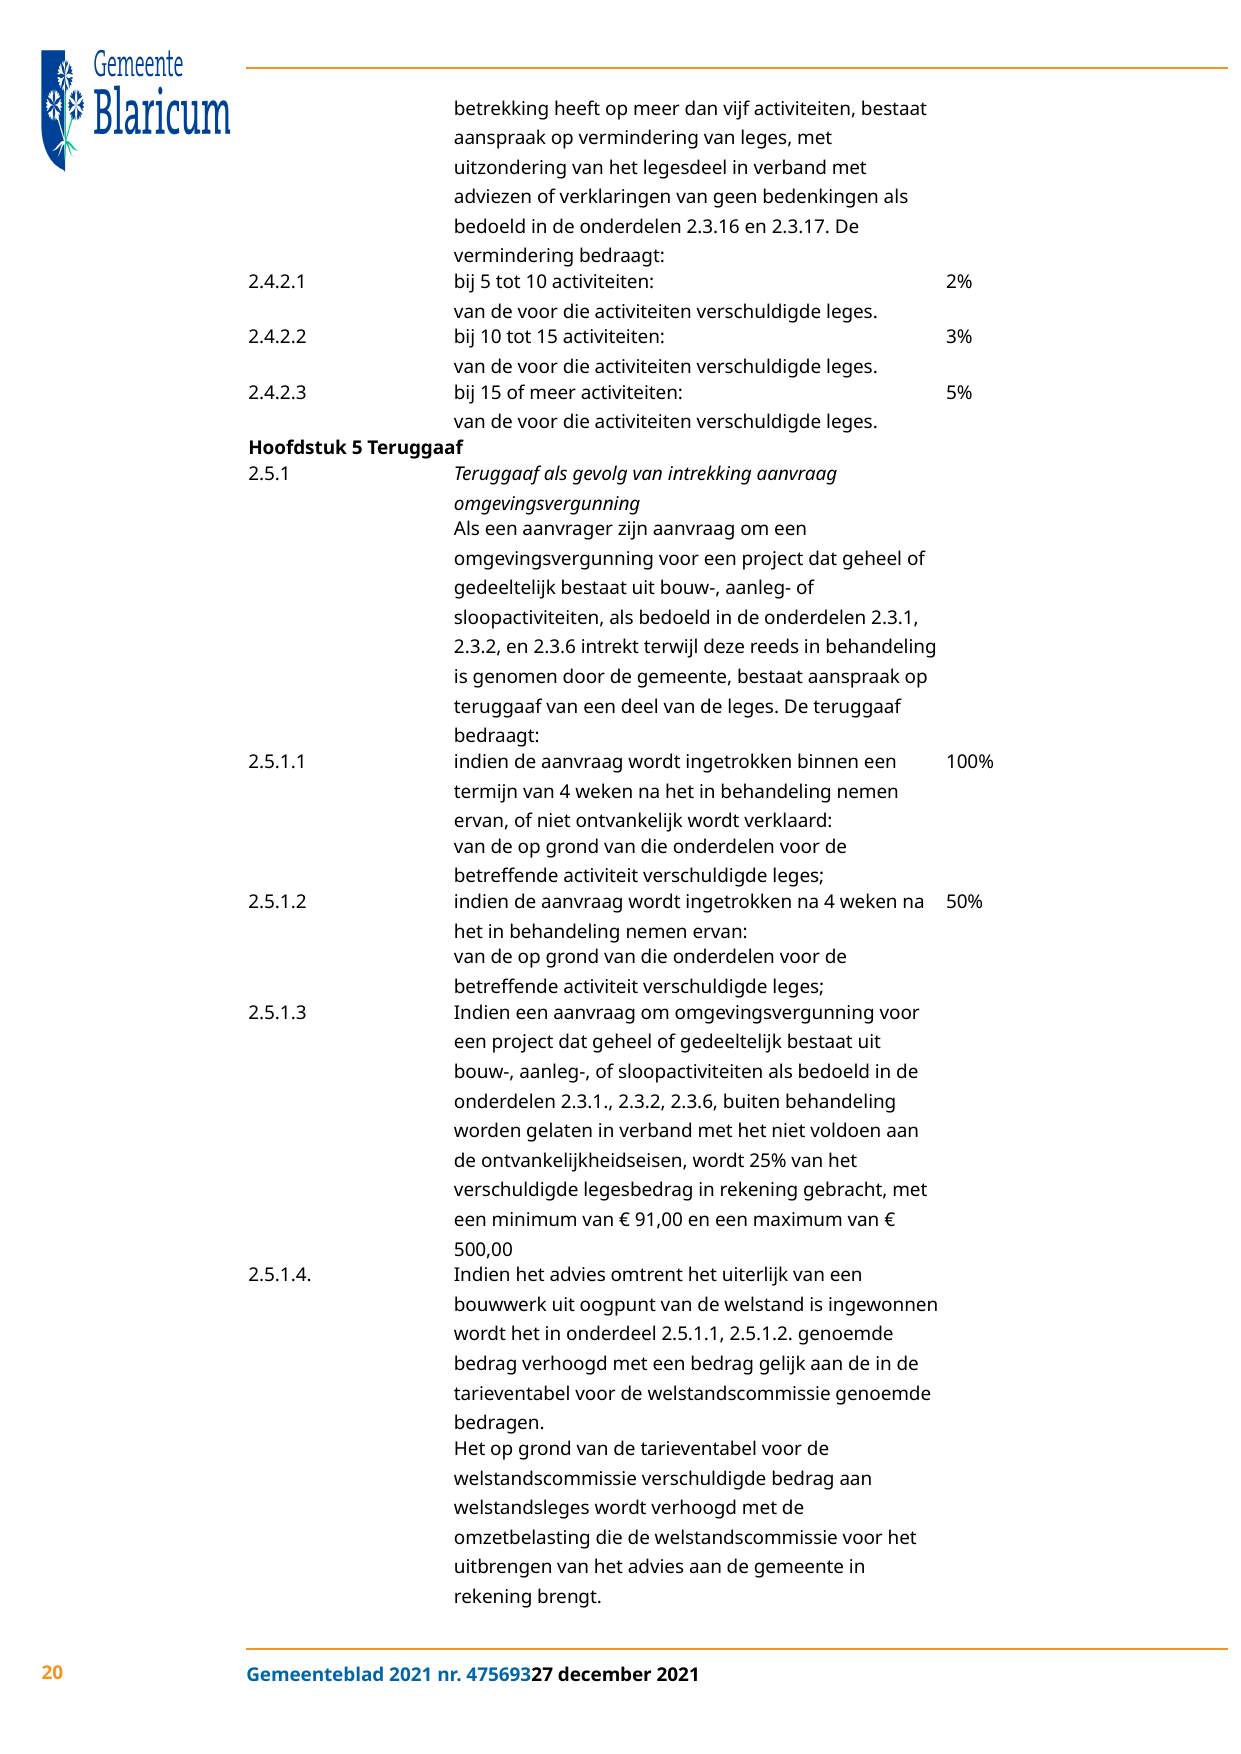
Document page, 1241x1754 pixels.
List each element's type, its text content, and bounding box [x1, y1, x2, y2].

table_cell Teruggaaf als gevolg van intrekking aanvraag omgevingsvergunning [454, 460, 946, 515]
table_cell [946, 434, 1152, 460]
table_cell [946, 1261, 1152, 1435]
table_cell [248, 833, 454, 888]
table_cell bij 10 tot 15 activiteiten: van de voor die activiteiten verschuldigde leges. [454, 324, 946, 379]
table_cell Indien het advies omtrent het uiterlijk van een bouwwerk uit oogpunt van de welstand is ingewonnen wordt het in onderdeel 2.5.1.1, 2.5.1.2. genoemde bedrag verhoogd met een bedrag gelijk aan de in de tarieventabel voor de welstandscommissie genoemde bedragen. [454, 1261, 946, 1435]
table_cell 2.5.1 [248, 460, 454, 515]
table_cell 2.5.1.3 [248, 999, 454, 1261]
table_cell [946, 833, 1152, 888]
table_cell [248, 1435, 454, 1609]
table_cell [248, 95, 454, 268]
table_cell 2.5.1.1 [248, 748, 454, 833]
table_cell 2.4.2.1 [248, 269, 454, 324]
table_cell 2.5.1.2 [248, 889, 454, 944]
table_cell 2.4.2.2 [248, 324, 454, 379]
table_cell [946, 515, 1152, 748]
table_cell Hoofdstuk 5 Teruggaaf [248, 434, 946, 460]
table_cell 50% [946, 889, 1152, 944]
table_cell [946, 1435, 1152, 1609]
table_cell 2% [946, 269, 1152, 324]
table_cell 100% [946, 748, 1152, 833]
picture [41, 47, 231, 172]
table_cell [946, 944, 1152, 999]
table_cell indien de aanvraag wordt ingetrokken binnen een termijn van 4 weken na het in behandeling nemen ervan, of niet ontvankelijk wordt verklaard: [454, 748, 946, 833]
table_cell bij 15 of meer activiteiten: van de voor die activiteiten verschuldigde leges. [454, 379, 946, 434]
table_cell 2.4.2.3 [248, 379, 454, 434]
table_cell betrekking heeft op meer dan vijf activiteiten, bestaat aanspraak op vermindering van leges, met uitzondering van het legesdeel in verband met adviezen of verklaringen van geen bedenkingen als bedoeld in de onderdelen 2.3.16 en 2.3.17. De vermindering bedraagt: [454, 95, 946, 268]
table_cell [946, 460, 1152, 515]
table_cell Het op grond van de tarieventabel voor de welstandscommissie verschuldigde bedrag aan welstandsleges wordt verhoogd met de omzetbelasting die de welstandscommissie voor het uitbrengen van het advies aan de gemeente in rekening brengt. [454, 1435, 946, 1609]
table_cell [946, 95, 1152, 268]
table_cell 3% [946, 324, 1152, 379]
table_cell van de op grond van die onderdelen voor de betreffende activiteit verschuldigde leges; [454, 833, 946, 888]
table_cell indien de aanvraag wordt ingetrokken na 4 weken na het in behandeling nemen ervan: [454, 889, 946, 944]
table_cell van de op grond van die onderdelen voor de betreffende activiteit verschuldigde leges; [454, 944, 946, 999]
table_cell bij 5 tot 10 activiteiten: van de voor die activiteiten verschuldigde leges. [454, 269, 946, 324]
table_cell [248, 944, 454, 999]
table_cell 2.5.1.4. [248, 1261, 454, 1435]
table_cell 5% [946, 379, 1152, 434]
table_cell [946, 999, 1152, 1261]
table_cell [248, 515, 454, 748]
table_cell Als een aanvrager zijn aanvraag om een omgevingsvergunning voor een project dat geheel of gedeeltelijk bestaat uit bouw-, aanleg- of sloopactiviteiten, als bedoeld in de onderdelen 2.3.1, 2.3.2, en 2.3.6 intrekt terwijl deze reeds in behandeling is genomen door de gemeente, bestaat aanspraak op teruggaaf van een deel van de leges. De teruggaaf bedraagt: [454, 515, 946, 748]
table_cell Indien een aanvraag om omgevingsvergunning voor een project dat geheel of gedeeltelijk bestaat uit bouw-, aanleg-, of sloopactiviteiten als bedoeld in de onderdelen 2.3.1., 2.3.2, 2.3.6, buiten behandeling worden gelaten in verband met het niet voldoen aan de ontvankelijkheidseisen, wordt 25% van het verschuldigde legesbedrag in rekening gebracht, met een minimum van € 91,00 en een maximum van € 500,00 [454, 999, 946, 1261]
